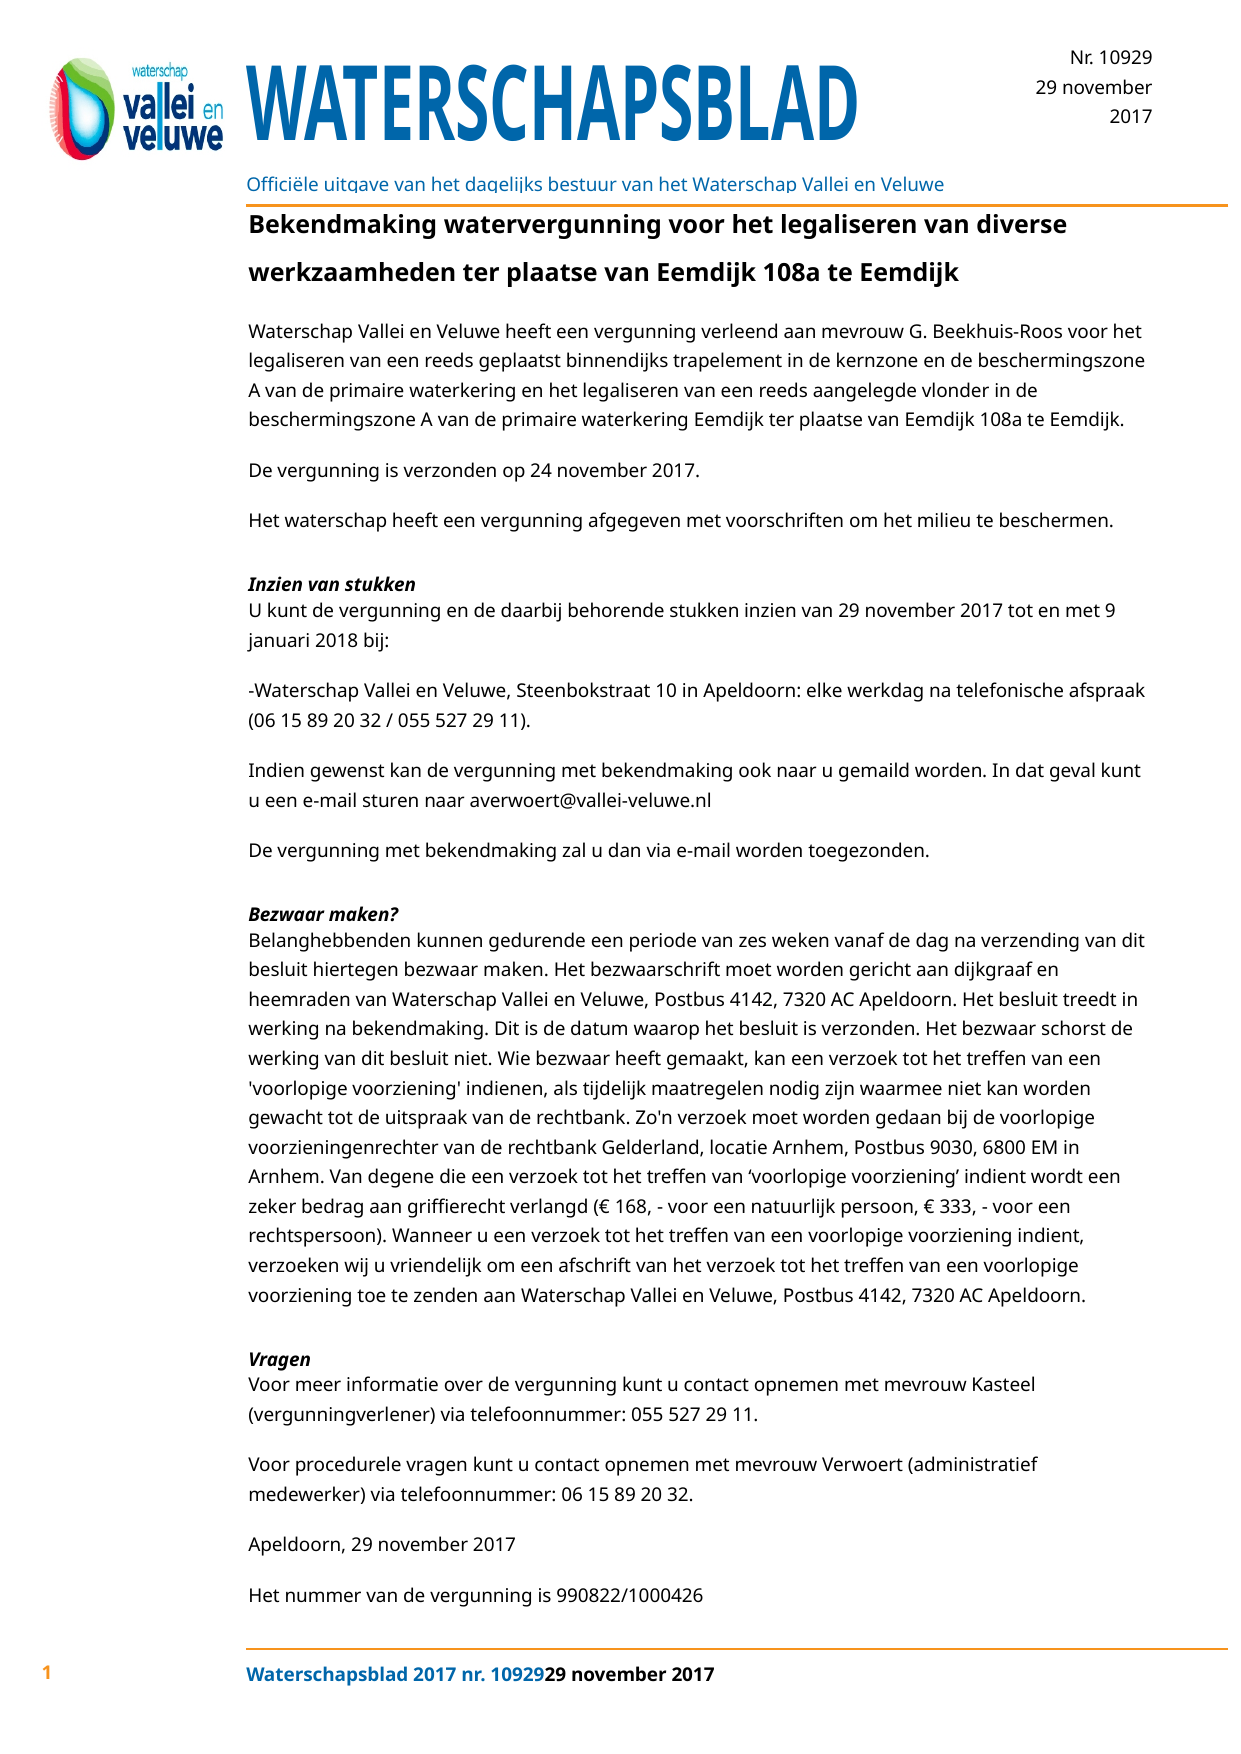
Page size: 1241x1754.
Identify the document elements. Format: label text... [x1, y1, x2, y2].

text U kunt de vergunning en de daarbij behorende stukken inzien van 29 november 2017 tot en met 9 januari 2018 bij: [248, 597, 1152, 652]
text Vragen [248, 1346, 1152, 1372]
text Voor procedurele vragen kunt u contact opnemen met mevrouw Verwoert (administratief medewerker) via telefoonnummer: 06 15 89 20 32. [248, 1452, 1152, 1507]
text Het nummer van de vergunning is 990822/1000426 [248, 1582, 1152, 1608]
text Apeldoorn, 29 november 2017 [248, 1532, 1152, 1557]
text Bezwaar maken? [248, 901, 1152, 927]
text Bekendmaking watervergunning voor het legaliseren van diverse werkzaamheden ter plaatse van Eemdijk 108a te Eemdijk [248, 207, 1152, 288]
text Voor meer informatie over de vergunning kunt u contact opnemen met mevrouw Kasteel (vergunningverlener) via telefoonnummer: 055 527 29 11. [248, 1372, 1152, 1427]
text -Waterschap Vallei en Veluwe, Steenbokstraat 10 in Apeldoorn: elke werkdag na telefonische afspraak (06 15 89 20 32 / 055 527 29 11). [248, 677, 1152, 732]
text Belanghebbenden kunnen gedurende een periode van zes weken vanaf de dag na verzending van dit besluit hiertegen bezwaar maken. Het bezwaarschrift moet worden gericht aan dijkgraaf en heemraden van Waterschap Vallei en Veluwe, Postbus 4142, 7320 AC Apeldoorn. Het besluit treedt in werking na bekendmaking. Dit is de datum waarop het besluit is verzonden. Het bezwaar schorst de werking van dit besluit niet. Wie bezwaar heeft gemaakt, kan een verzoek tot het treffen van een 'voorlopige voorziening' indienen, als tijdelijk maatregelen nodig zijn waarmee niet kan worden gewacht tot de uitspraak van de rechtbank. Zo'n verzoek moet worden gedaan bij de voorlopige voorzieningenrechter van de rechtbank Gelderland, locatie Arnhem, Postbus 9030, 6800 EM in Arnhem. Van degene die een verzoek tot het treffen van ‘voorlopige voorziening’ indient wordt een zeker bedrag aan griffierecht verlangd (€ 168, - voor een natuurlijk persoon, € 333, - voor een rechtspersoon). Wanneer u een verzoek tot het treffen van een voorlopige voorziening indient, verzoeken wij u vriendelijk om een afschrift van het verzoek tot het treffen van een voorlopige voorziening toe te zenden aan Waterschap Vallei en Veluwe, Postbus 4142, 7320 AC Apeldoorn. [248, 927, 1152, 1308]
text Waterschap Vallei en Veluwe heeft een vergunning verleend aan mevrouw G. Beekhuis-Roos voor het legaliseren van een reeds geplaatst binnendijks trapelement in de kernzone en de beschermingszone A van de primaire waterkering en het legaliseren van een reeds aangelegde vlonder in de beschermingszone A van de primaire waterkering Eemdijk ter plaatse van Eemdijk 108a te Eemdijk. [248, 318, 1152, 432]
text Inzien van stukken [248, 571, 1152, 597]
text Indien gewenst kan de vergunning met bekendmaking ook naar u gemaild worden. In dat geval kunt u een e-mail sturen naar averwoert@vallei-veluwe.nl [248, 757, 1152, 812]
picture [41, 47, 231, 172]
text De vergunning is verzonden op 24 november 2017. [248, 457, 1152, 483]
text De vergunning met bekendmaking zal u dan via e-mail worden toegezonden. [248, 837, 1152, 863]
text Het waterschap heeft een vergunning afgegeven met voorschriften om het milieu te beschermen. [248, 507, 1152, 533]
